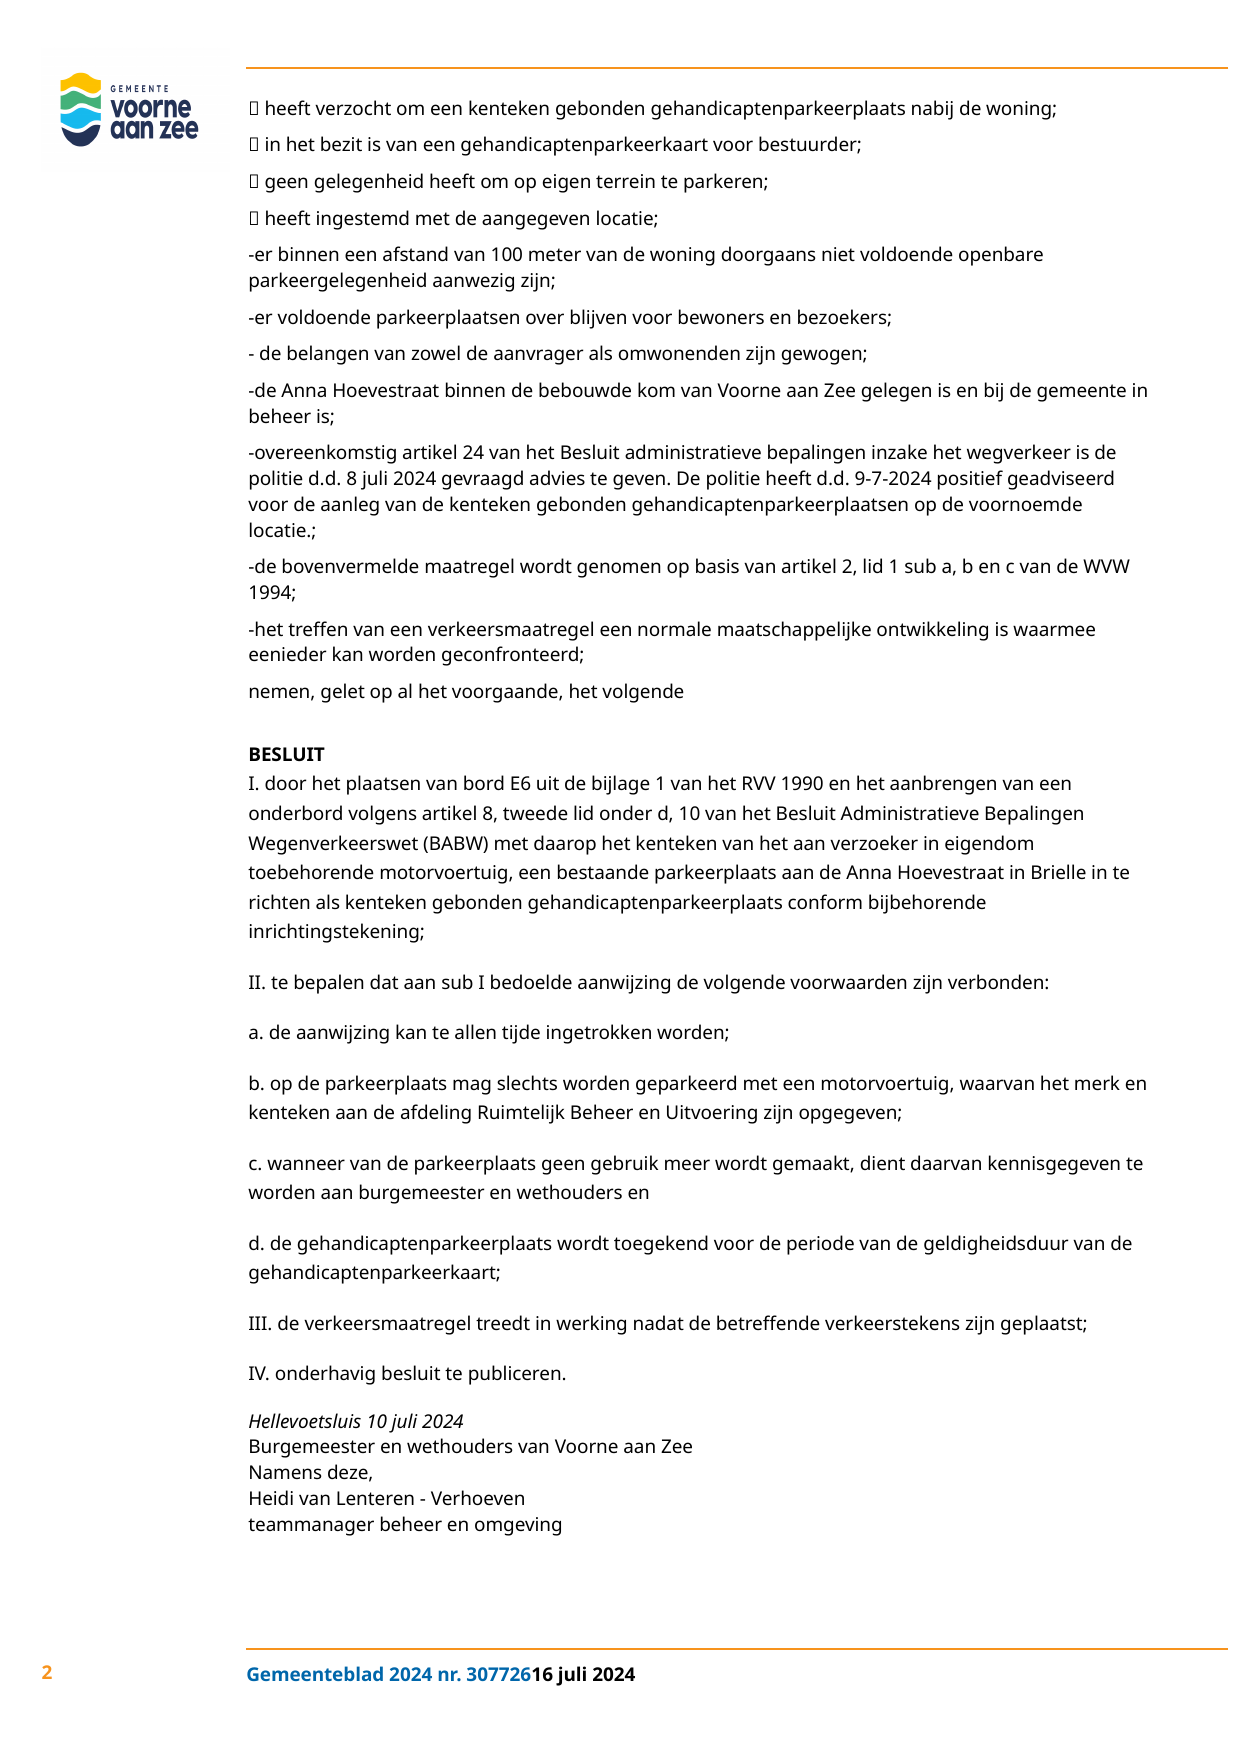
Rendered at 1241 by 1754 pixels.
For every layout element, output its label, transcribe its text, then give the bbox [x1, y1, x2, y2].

text Heidi van Lenteren - Verhoeven [248, 1485, 1152, 1511]
picture [41, 47, 231, 172]
text IV. onderhavig besluit te publiceren. [248, 1360, 1152, 1386]
text  heeft verzocht om een kenteken gebonden gehandicaptenparkeerplaats nabij de woning; [248, 95, 1152, 121]
text nemen, gelet op al het voorgaande, het volgende [248, 678, 1152, 704]
text  geen gelegenheid heeft om op eigen terrein te parkeren; [248, 168, 1152, 194]
text c. wanneer van de parkeerplaats geen gebruik meer wordt gemaakt, dient daarvan kennisgegeven te worden aan burgemeester en wethouders en [248, 1150, 1152, 1205]
text -er binnen een afstand van 100 meter van de woning doorgaans niet voldoende openbare parkeergelegenheid aanwezig zijn; [248, 241, 1152, 293]
text BESLUIT [248, 741, 1152, 767]
text -er voldoende parkeerplaatsen over blijven voor bewoners en bezoekers; [248, 304, 1152, 329]
text -het treffen van een verkeersmaatregel een normale maatschappelijke ontwikkeling is waarmee eenieder kan worden geconfronteerd; [248, 616, 1152, 667]
text Hellevoetsluis 10 juli 2024 [248, 1408, 1152, 1434]
text - de belangen van zowel de aanvrager als omwonenden zijn gewogen; [248, 341, 1152, 366]
text -de bovenvermelde maatregel wordt genomen op basis van artikel 2, lid 1 sub a, b en c van de WVW 1994; [248, 553, 1152, 605]
text d. de gehandicaptenparkeerplaats wordt toegekend voor de periode van de geldigheidsduur van de gehandicaptenparkeerkaart; [248, 1230, 1152, 1285]
text III. de verkeersmaatregel treedt in werking nadat de betreffende verkeerstekens zijn geplaatst; [248, 1310, 1152, 1335]
text  heeft ingestemd met de aangegeven locatie; [248, 205, 1152, 231]
text Namens deze, [248, 1459, 1152, 1485]
text II. te bepalen dat aan sub I bedoelde aanwijzing de volgende voorwaarden zijn verbonden: [248, 969, 1152, 994]
text b. op de parkeerplaats mag slechts worden geparkeerd met een motorvoertuig, waarvan het merk en kenteken aan de afdeling Ruimtelijk Beheer en Uitvoering zijn opgegeven; [248, 1070, 1152, 1125]
text Burgemeester en wethouders van Voorne aan Zee [248, 1434, 1152, 1459]
text -de Anna Hoevestraat binnen de bebouwde kom van Voorne aan Zee gelegen is en bij de gemeente in beheer is; [248, 377, 1152, 429]
text -overeenkomstig artikel 24 van het Besluit administratieve bepalingen inzake het wegverkeer is de politie d.d. 8 juli 2024 gevraagd advies te geven. De politie heeft d.d. 9-7-2024 positief geadviseerd voor de aanleg van de kenteken gebonden gehandicaptenparkeerplaatsen op de voornoemde locatie.; [248, 439, 1152, 542]
text I. door het plaatsen van bord E6 uit de bijlage 1 van het RVV 1990 en het aanbrengen van een onderbord volgens artikel 8, tweede lid onder d, 10 van het Besluit Administratieve Bepalingen Wegenverkeerswet (BABW) met daarop het kenteken van het aan verzoeker in eigendom toebehorende motorvoertuig, een bestaande parkeerplaats aan de Anna Hoevestraat in Brielle in te richten als kenteken gebonden gehandicaptenparkeerplaats conform bijbehorende inrichtingstekening; [248, 771, 1152, 944]
text  in het bezit is van een gehandicaptenparkeerkaart voor bestuurder; [248, 131, 1152, 157]
text a. de aanwijzing kan te allen tijde ingetrokken worden; [248, 1019, 1152, 1045]
text teammanager beheer en omgeving [248, 1511, 1152, 1537]
